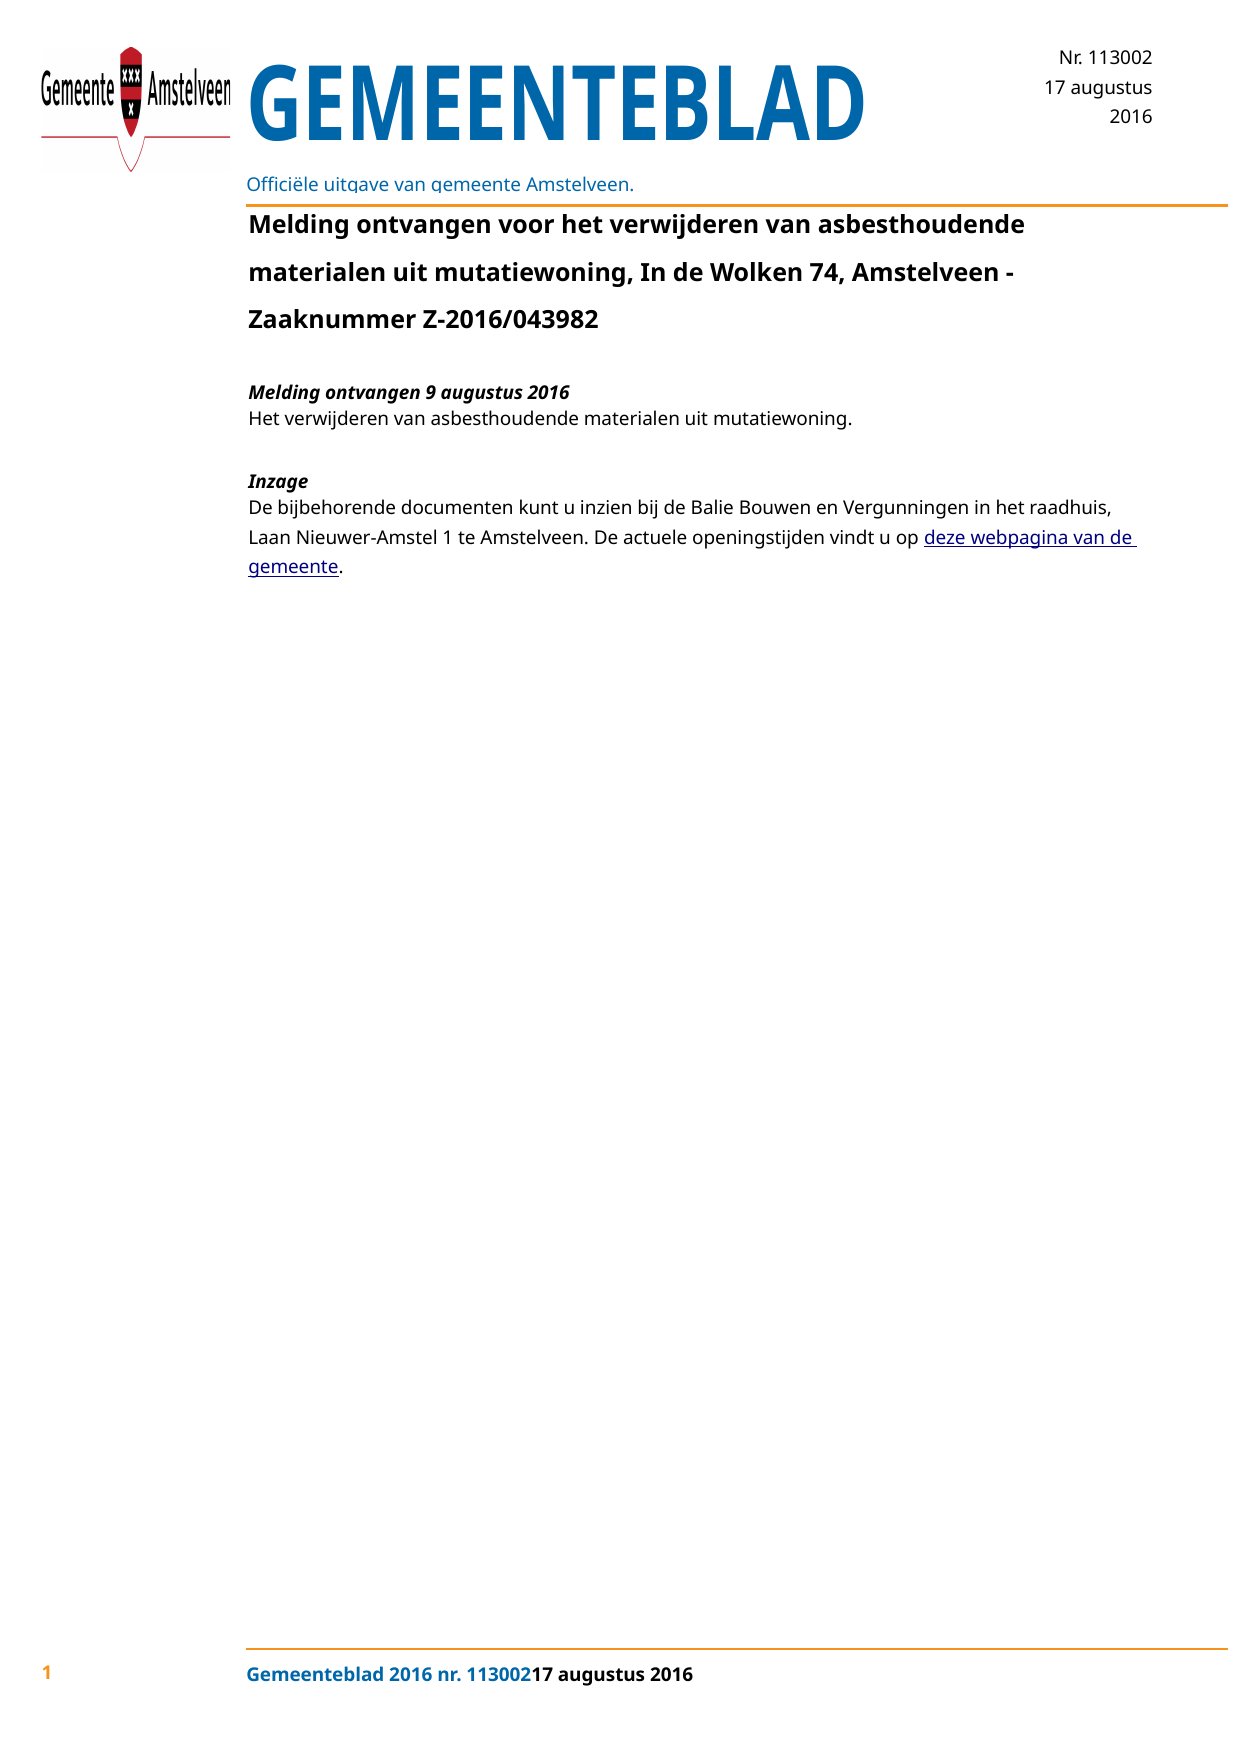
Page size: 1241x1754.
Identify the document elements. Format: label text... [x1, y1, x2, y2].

text Melding ontvangen 9 augustus 2016 [248, 379, 1152, 405]
text Inzage [248, 469, 1152, 494]
picture [41, 47, 231, 172]
text Het verwijderen van asbesthoudende materialen uit mutatiewoning. [248, 405, 1152, 431]
text Melding ontvangen voor het verwijderen van asbesthoudende materialen uit mutatiewoning, In de Wolken 74, Amstelveen - Zaaknummer Z-2016/043982 [248, 207, 1152, 336]
text De bijbehorende documenten kunt u inzien bij de Balie Bouwen en Vergunningen in het raadhuis, Laan Nieuwer-Amstel 1 te Amstelveen. De actuele openingstijden vindt u op deze webpagina van de gemeente. [248, 494, 1152, 579]
